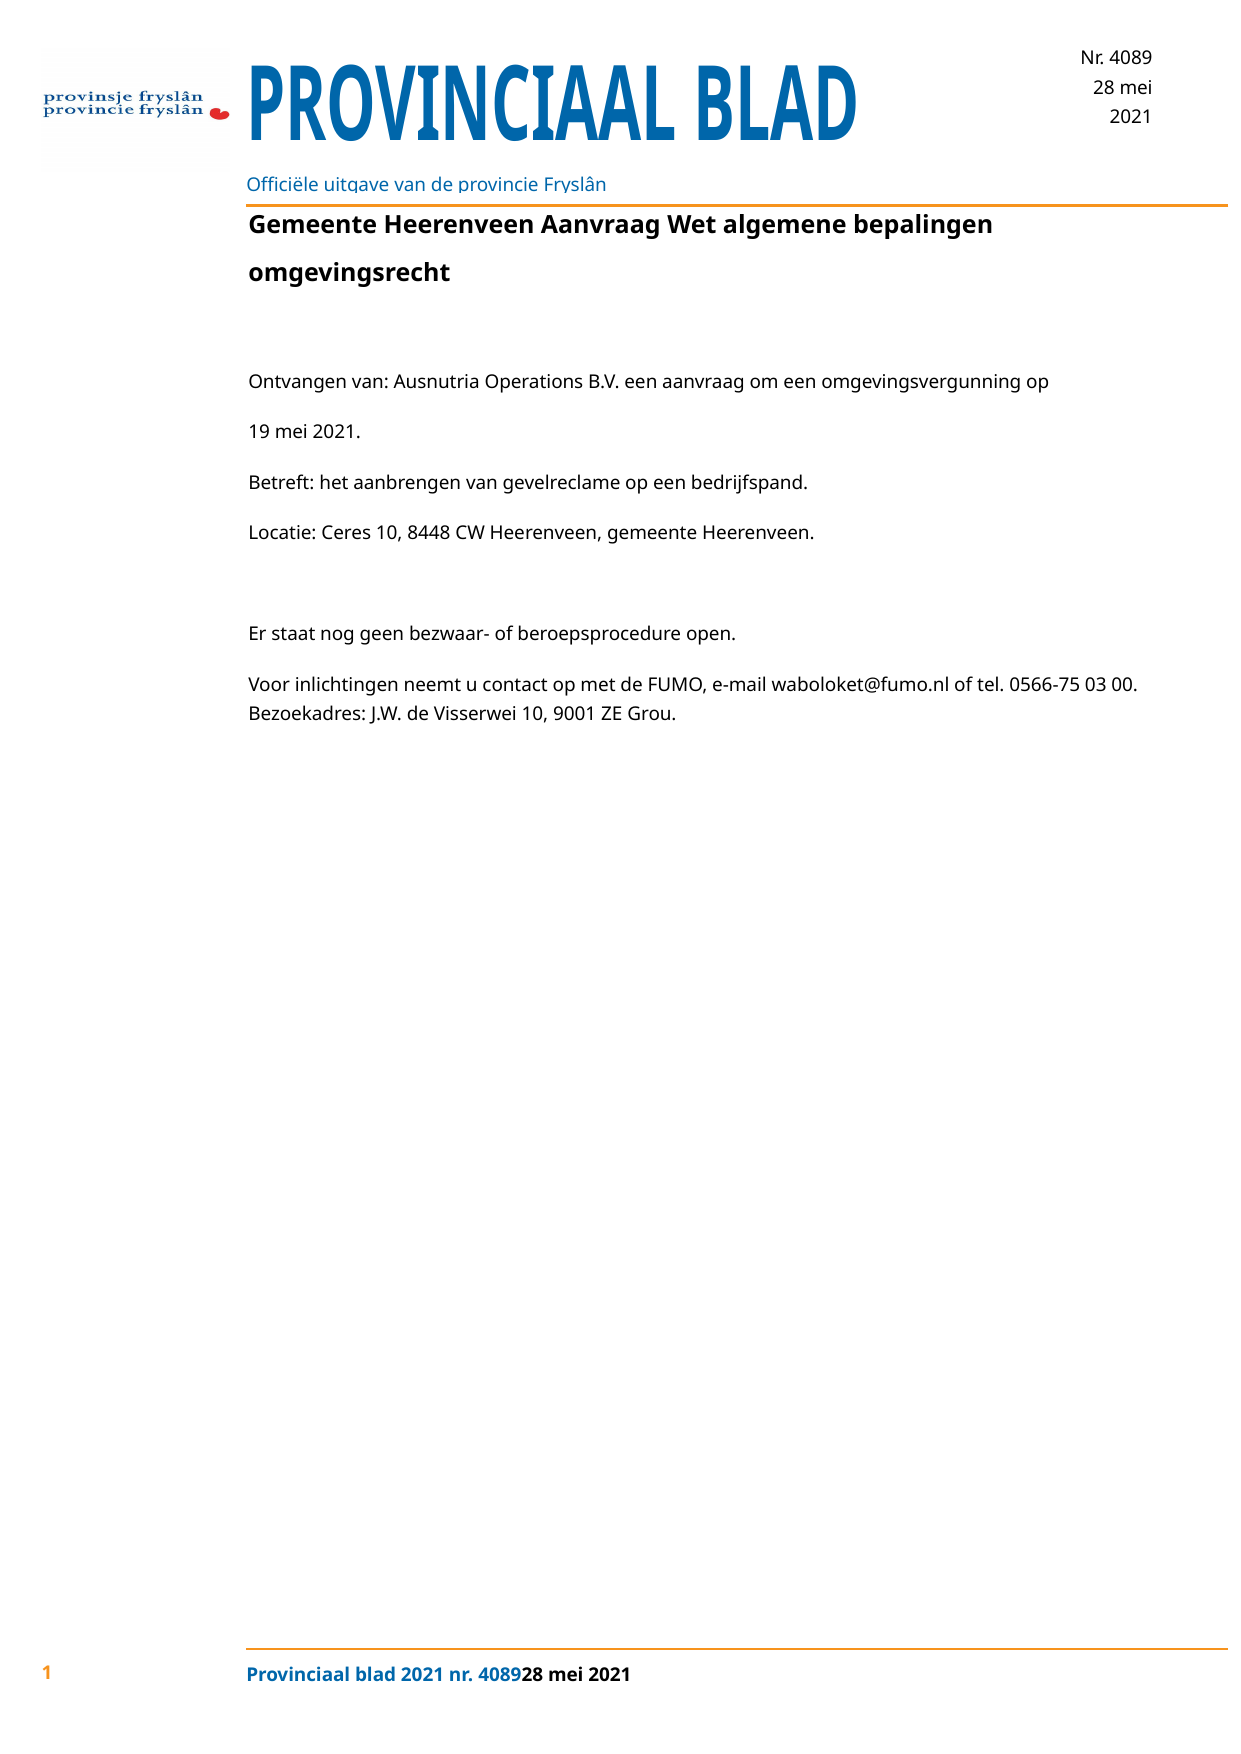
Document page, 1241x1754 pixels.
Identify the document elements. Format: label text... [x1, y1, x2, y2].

picture [41, 47, 231, 172]
text Locatie: Ceres 10, 8448 CW Heerenveen, gemeente Heerenveen. [248, 519, 1152, 545]
text 19 mei 2021. [248, 419, 1152, 444]
text Er staat nog geen bezwaar- of beroepsprocedure open. [248, 620, 1152, 646]
text Voor inlichtingen neemt u contact op met de FUMO, e-mail waboloket@fumo.nl of tel. 0566-75 03 00. Bezoekadres: J.W. de Visserwei 10, 9001 ZE Grou. [248, 671, 1152, 726]
text Betreft: het aanbrengen van gevelreclame op een bedrijfspand. [248, 469, 1152, 495]
text Ontvangen van: Ausnutria Operations B.V. een aanvraag om een omgevingsvergunning op [248, 368, 1152, 394]
text Gemeente Heerenveen Aanvraag Wet algemene bepalingen omgevingsrecht [248, 207, 1152, 288]
